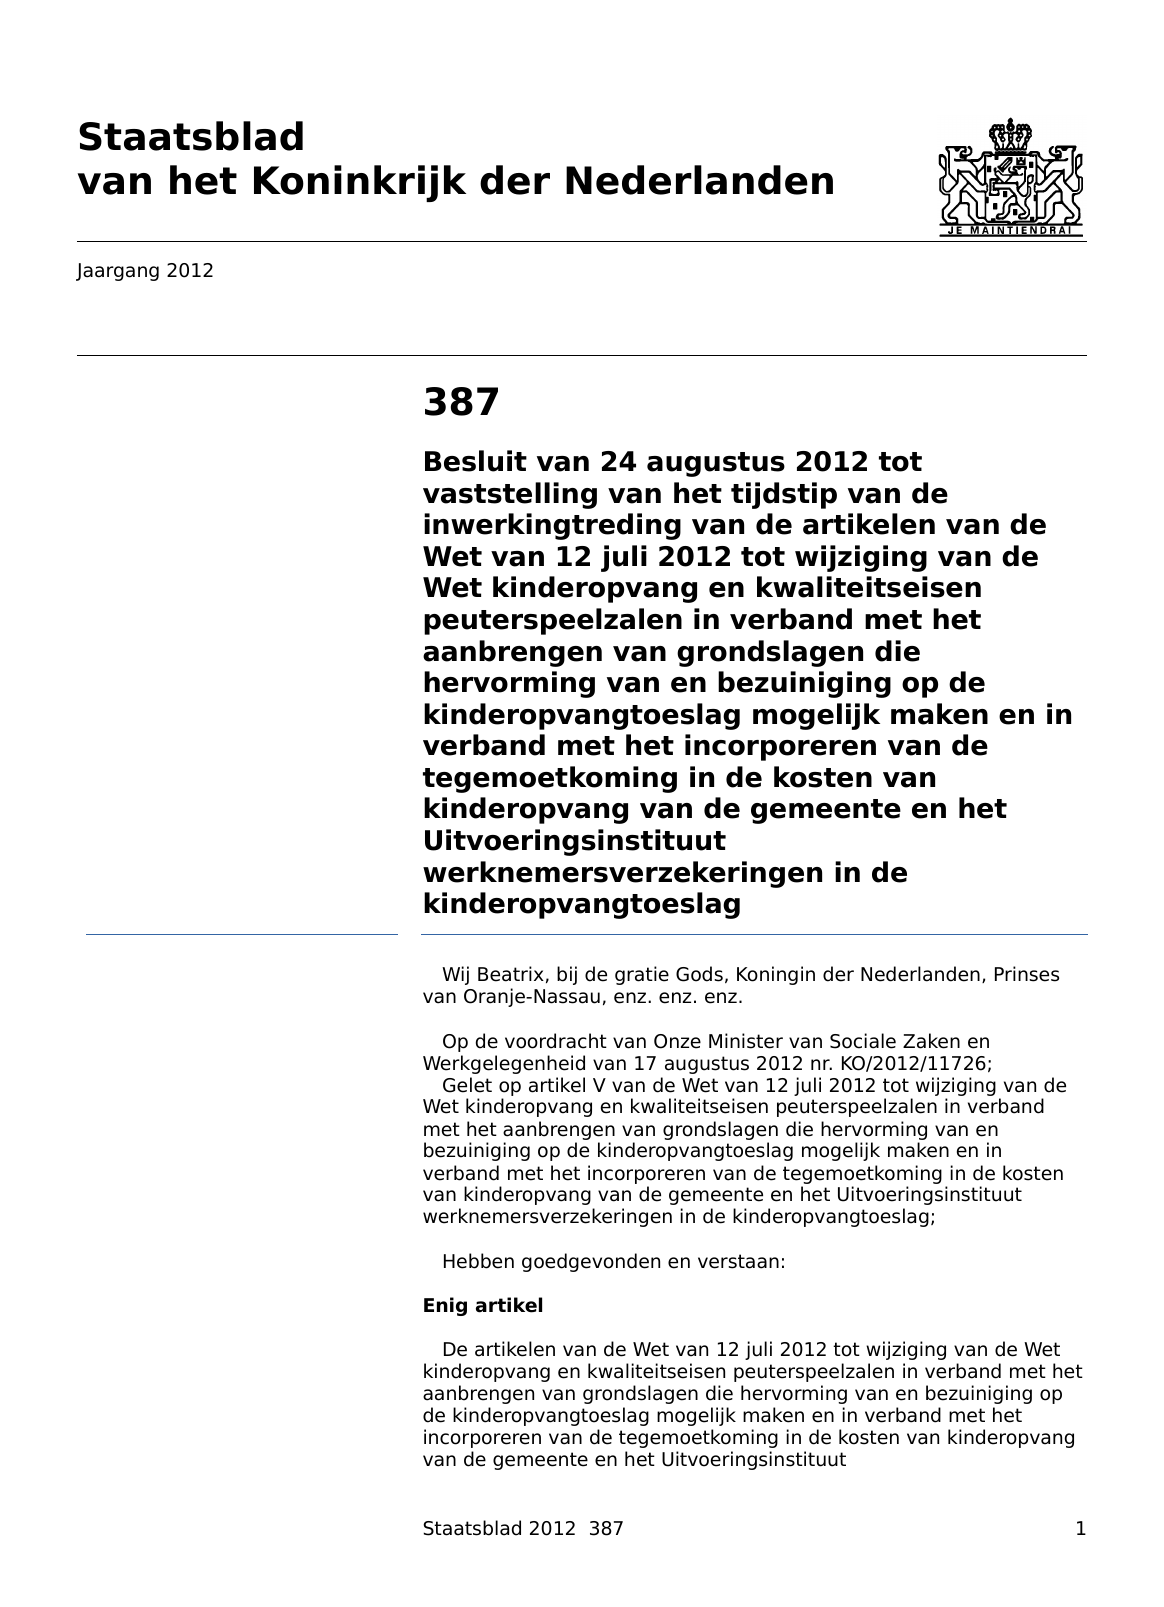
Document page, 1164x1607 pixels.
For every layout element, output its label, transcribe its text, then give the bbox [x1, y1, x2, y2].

text Hebben goedgevonden en verstaan: [422, 1251, 1087, 1272]
table_cell Jaargang 2012 [77, 242, 1087, 355]
table_header Staatsblad van het Koninkrijk der Nederlanden [77, 100, 886, 241]
text Wij Beatrix, bij de gratie Gods, Koningin der Nederlanden, Prinses van Oranje-Nassau, enz. enz. enz. [422, 964, 1087, 1008]
text Op de voordracht van Onze Minister van Sociale Zaken en Werkgelegenheid van 17 augustus 2012 nr. KO/2012/11726; [422, 1031, 1087, 1074]
text Besluit van 24 augustus 2012 tot vaststelling van het tijdstip van de inwerkingtreding van de artikelen van de Wet van 12 juli 2012 tot wijziging van de Wet kinderopvang en kwaliteitseisen peuterspeelzalen in verband met het aanbrengen van grondslagen die hervorming van en bezuiniging op de kinderopvangtoeslag mogelijk maken en in verband met het incorporeren van de tegemoetkoming in de kosten van kinderopvang van de gemeente en het Uitvoeringsinstituut werknemersverzekeringen in de kinderopvangtoeslag [422, 447, 1087, 920]
picture [936, 115, 1087, 240]
text De artikelen van de Wet van 12 juli 2012 tot wijziging van de Wet kinderopvang en kwaliteitseisen peuterspeelzalen in verband met het aanbrengen van grondslagen die hervorming van en bezuiniging op de kinderopvangtoeslag mogelijk maken en in verband met het incorporeren van de tegemoetkoming in de kosten van kinderopvang van de gemeente en het Uitvoeringsinstituut [422, 1339, 1087, 1471]
subtitle 387 [422, 381, 1087, 424]
table_header [886, 100, 1087, 241]
text Gelet op artikel V van de Wet van 12 juli 2012 tot wijziging van de Wet kinderopvang en kwaliteitseisen peuterspeelzalen in verband met het aanbrengen van grondslagen die hervorming van en bezuiniging op de kinderopvangtoeslag mogelijk maken en in verband met het incorporeren van de tegemoetkoming in de kosten van kinderopvang van de gemeente en het Uitvoeringsinstituut werknemersverzekeringen in de kinderopvangtoeslag; [422, 1074, 1087, 1228]
subtitle Enig artikel [422, 1295, 1087, 1317]
